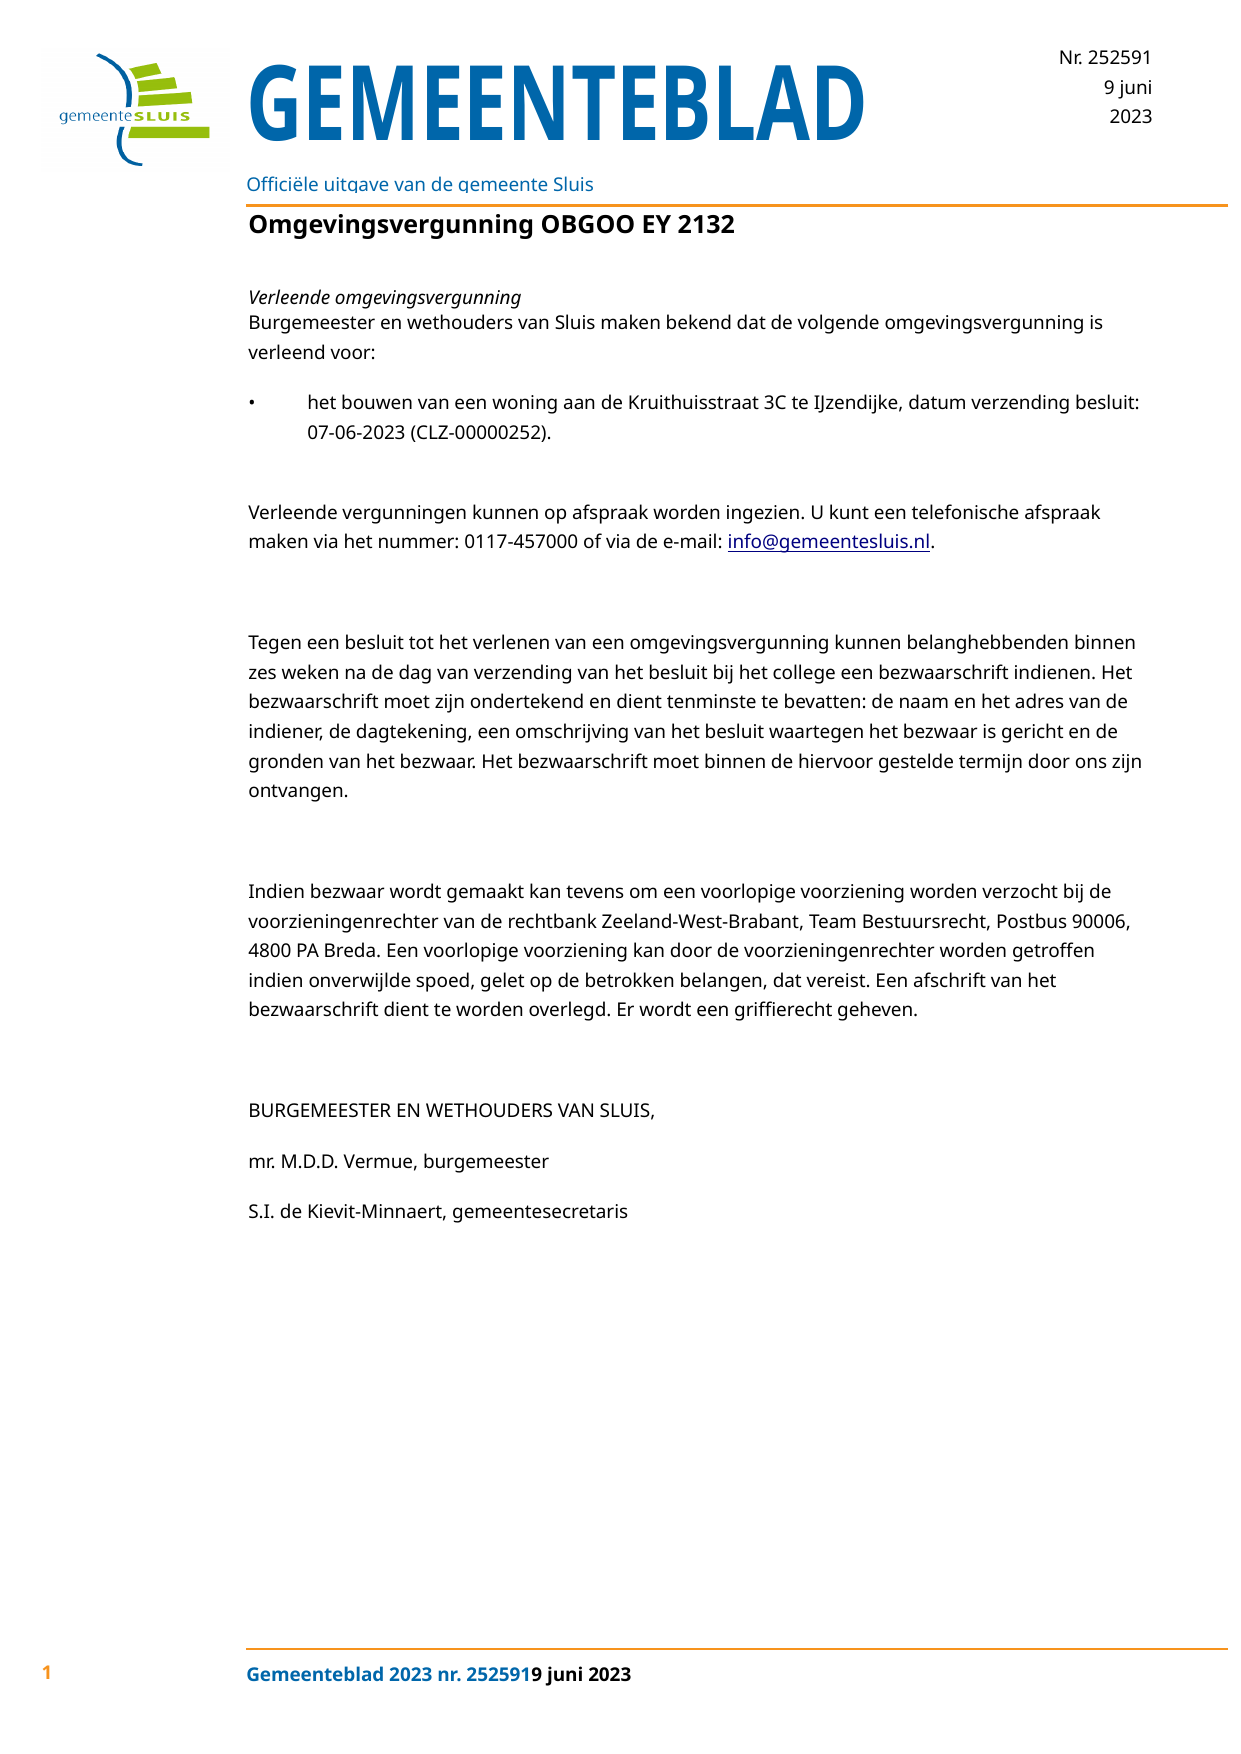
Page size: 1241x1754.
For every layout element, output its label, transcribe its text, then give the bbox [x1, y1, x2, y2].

text Tegen een besluit tot het verlenen van een omgevingsvergunning kunnen belanghebbenden binnen zes weken na de dag van verzending van het besluit bij het college een bezwaarschrift indienen. Het bezwaarschrift moet zijn ondertekend en dient tenminste te bevatten: de naam en het adres van de indiener, de dagtekening, een omschrijving van het besluit waartegen het bezwaar is gericht en de gronden van het bezwaar. Het bezwaarschrift moet binnen de hiervoor gestelde termijn door ons zijn ontvangen. [248, 629, 1152, 803]
text S.I. de Kievit-Minnaert, gemeentesecretaris [248, 1198, 1152, 1224]
list het bouwen van een woning aan de Kruithuisstraat 3C te IJzendijke, datum verzending besluit: 07-06-2023 (CLZ-00000252). [248, 389, 1152, 445]
text Burgemeester en wethouders van Sluis maken bekend dat de volgende omgevingsvergunning is verleend voor: [248, 309, 1152, 365]
text Verleende vergunningen kunnen op afspraak worden ingezien. U kunt een telefonische afspraak maken via het nummer: 0117-457000 of via de e-mail: info@gemeentesluis.nl. [248, 499, 1152, 554]
text BURGEMEESTER EN WETHOUDERS VAN SLUIS, [248, 1097, 1152, 1123]
picture [41, 47, 231, 172]
text Verleende omgevingsvergunning [248, 284, 1152, 309]
text Indien bezwaar wordt gemaakt kan tevens om een voorlopige voorziening worden verzocht bij de voorzieningenrechter van de rechtbank Zeeland-West-Brabant, Team Bestuursrecht, Postbus 90006, 4800 PA Breda. Een voorlopige voorziening kan door de voorzieningenrechter worden getroffen indien onverwijlde spoed, gelet op de betrokken belangen, dat vereist. Een afschrift van het bezwaarschrift dient te worden overlegd. Er wordt een griffierecht geheven. [248, 878, 1152, 1022]
text mr. M.D.D. Vermue, burgemeester [248, 1148, 1152, 1174]
text Omgevingsvergunning OBGOO EY 2132 [248, 207, 1152, 241]
